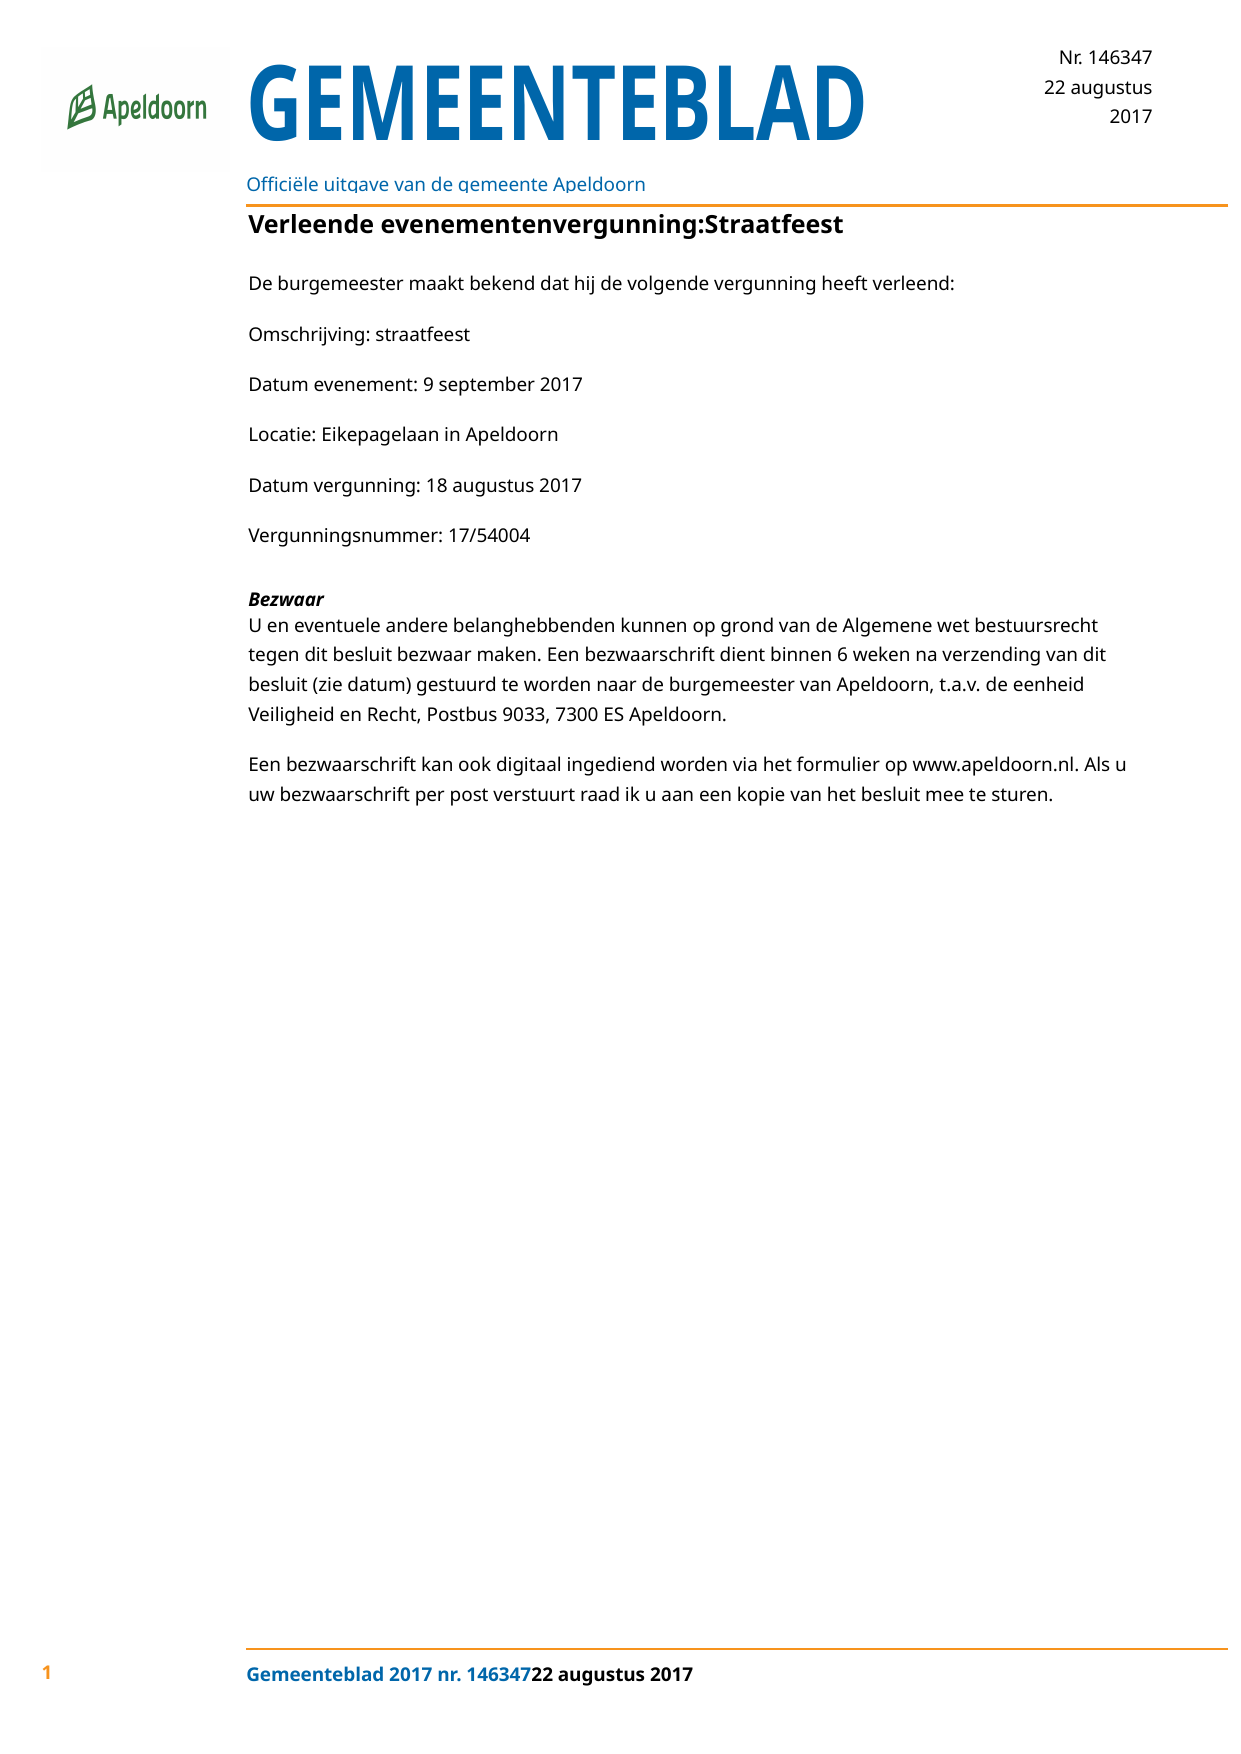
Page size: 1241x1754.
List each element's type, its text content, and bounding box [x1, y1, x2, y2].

text Vergunningsnummer: 17/54004 [248, 522, 1152, 548]
text De burgemeester maakt bekend dat hij de volgende vergunning heeft verleend: [248, 270, 1152, 296]
text Een bezwaarschrift kan ook digitaal ingediend worden via het formulier op www.apeldoorn.nl. Als u uw bezwaarschrift per post verstuurt raad ik u aan een kopie van het besluit mee te sturen. [248, 751, 1152, 807]
text Datum evenement: 9 september 2017 [248, 371, 1152, 397]
text U en eventuele andere belanghebbenden kunnen op grond van de Algemene wet bestuursrecht tegen dit besluit bezwaar maken. Een bezwaarschrift dient binnen 6 weken na verzending van dit besluit (zie datum) gestuurd te worden naar de burgemeester van Apeldoorn, t.a.v. de eenheid Veiligheid en Recht, Postbus 9033, 7300 ES Apeldoorn. [248, 612, 1152, 727]
text Datum vergunning: 18 augustus 2017 [248, 472, 1152, 498]
text Omschrijving: straatfeest [248, 321, 1152, 346]
text Locatie: Eikepagelaan in Apeldoorn [248, 422, 1152, 447]
text Verleende evenementenvergunning:Straatfeest [248, 207, 1152, 241]
picture [41, 47, 231, 172]
text Bezwaar [248, 586, 1152, 612]
